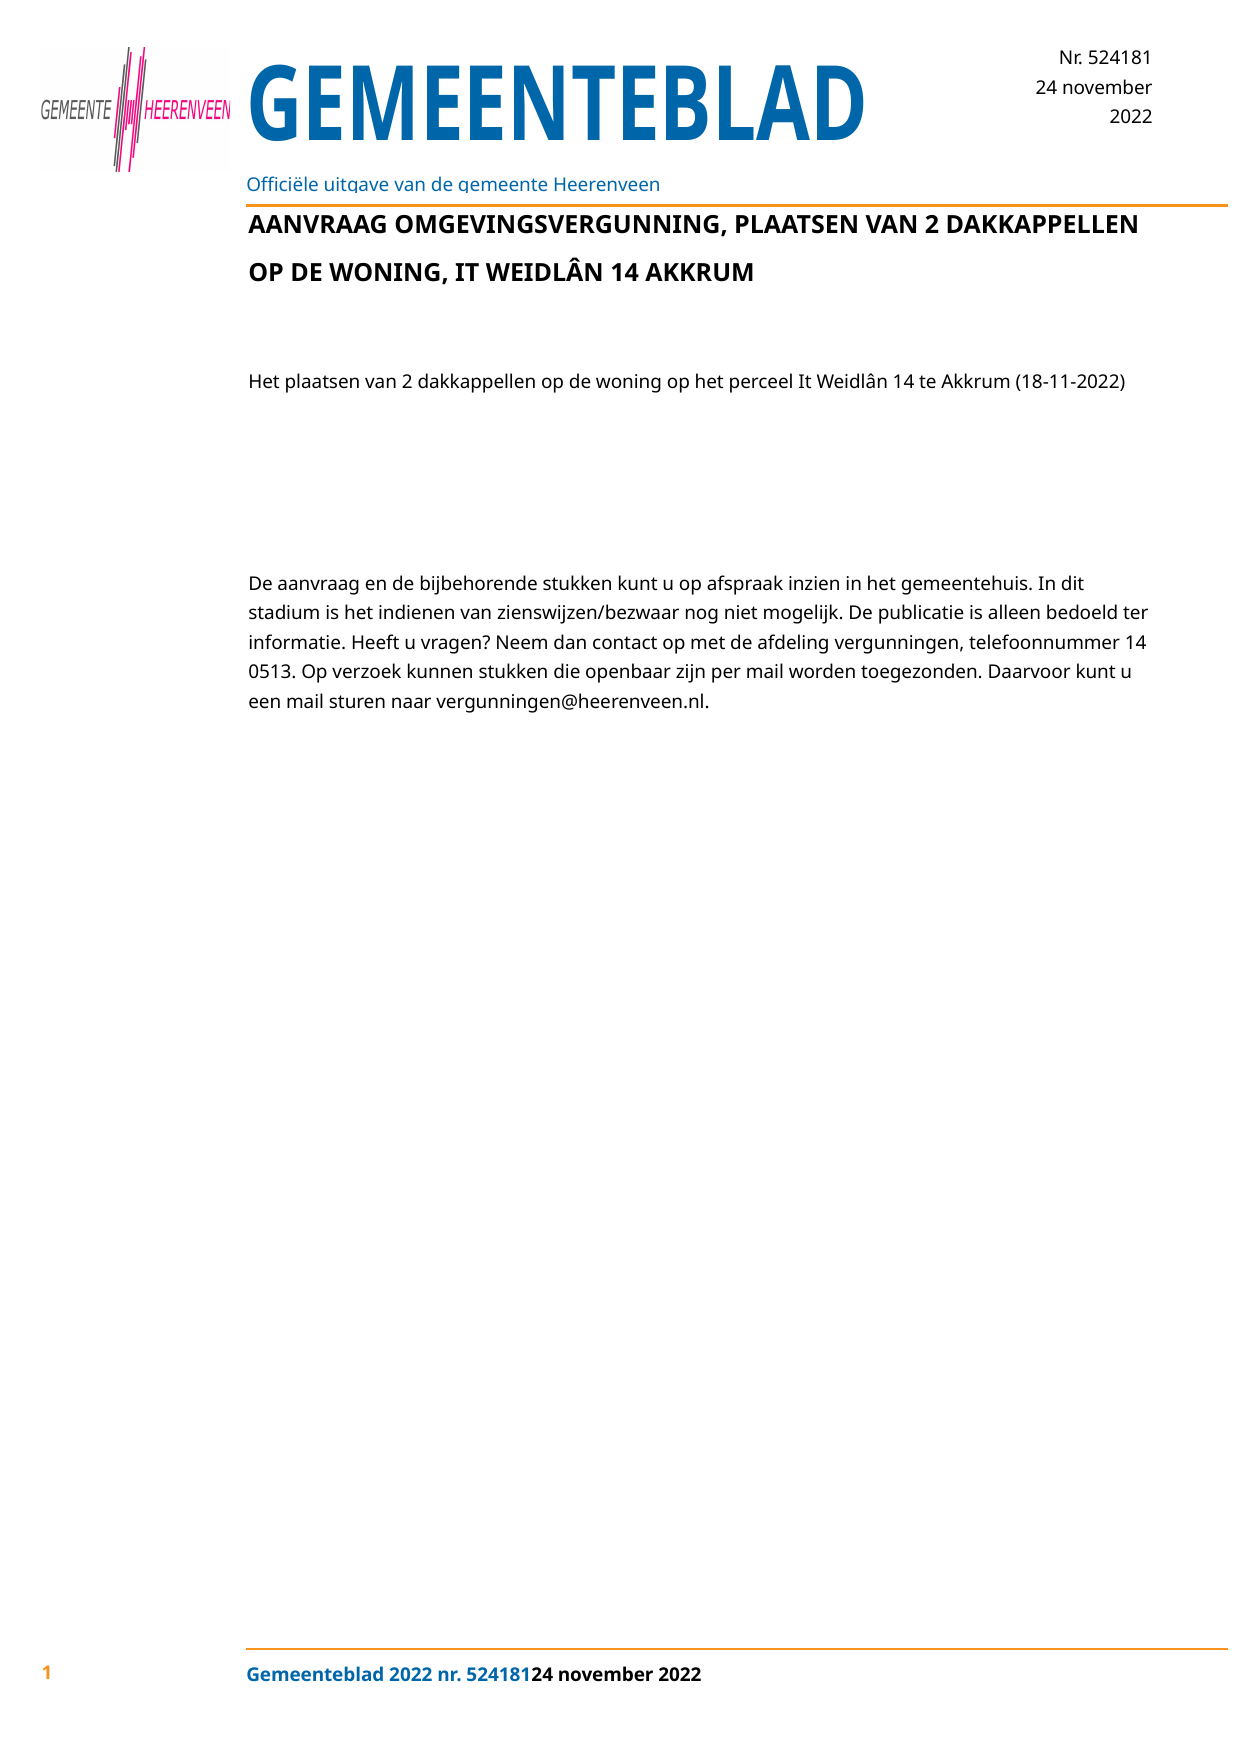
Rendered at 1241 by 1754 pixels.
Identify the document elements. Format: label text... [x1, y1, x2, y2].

text De aanvraag en de bijbehorende stukken kunt u op afspraak inzien in het gemeentehuis. In dit stadium is het indienen van zienswijzen/bezwaar nog niet mogelijk. De publicatie is alleen bedoeld ter informatie. Heeft u vragen? Neem dan contact op met de afdeling vergunningen, telefoonnummer 14 0513. Op verzoek kunnen stukken die openbaar zijn per mail worden toegezonden. Daarvoor kunt u een mail sturen naar vergunningen@heerenveen.nl. [248, 570, 1152, 714]
text AANVRAAG OMGEVINGSVERGUNNING, PLAATSEN VAN 2 DAKKAPPELLEN OP DE WONING, IT WEIDLÂN 14 AKKRUM [248, 207, 1152, 288]
text Het plaatsen van 2 dakkappellen op de woning op het perceel It Weidlân 14 te Akkrum (18-11-2022) [248, 368, 1152, 394]
picture [41, 47, 231, 172]
